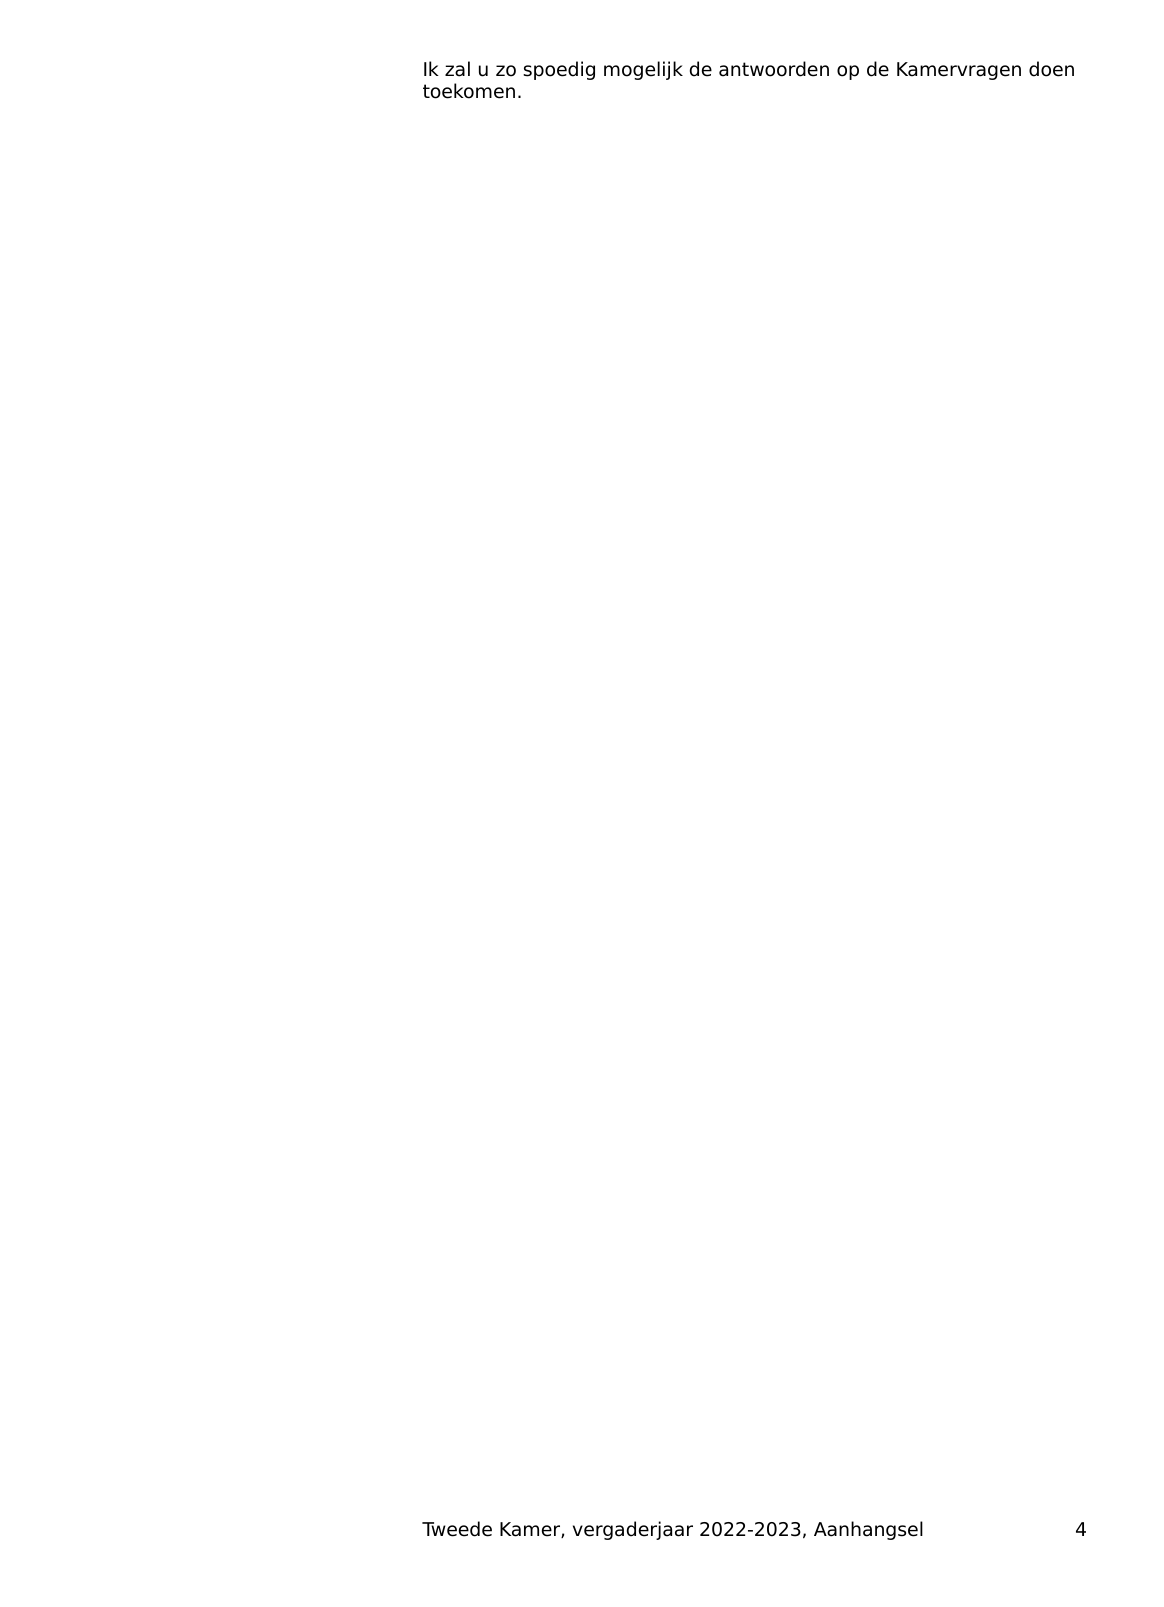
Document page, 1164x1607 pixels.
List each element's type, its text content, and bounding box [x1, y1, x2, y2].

text Ik zal u zo spoedig mogelijk de antwoorden op de Kamervragen doen toekomen. [422, 59, 1087, 103]
